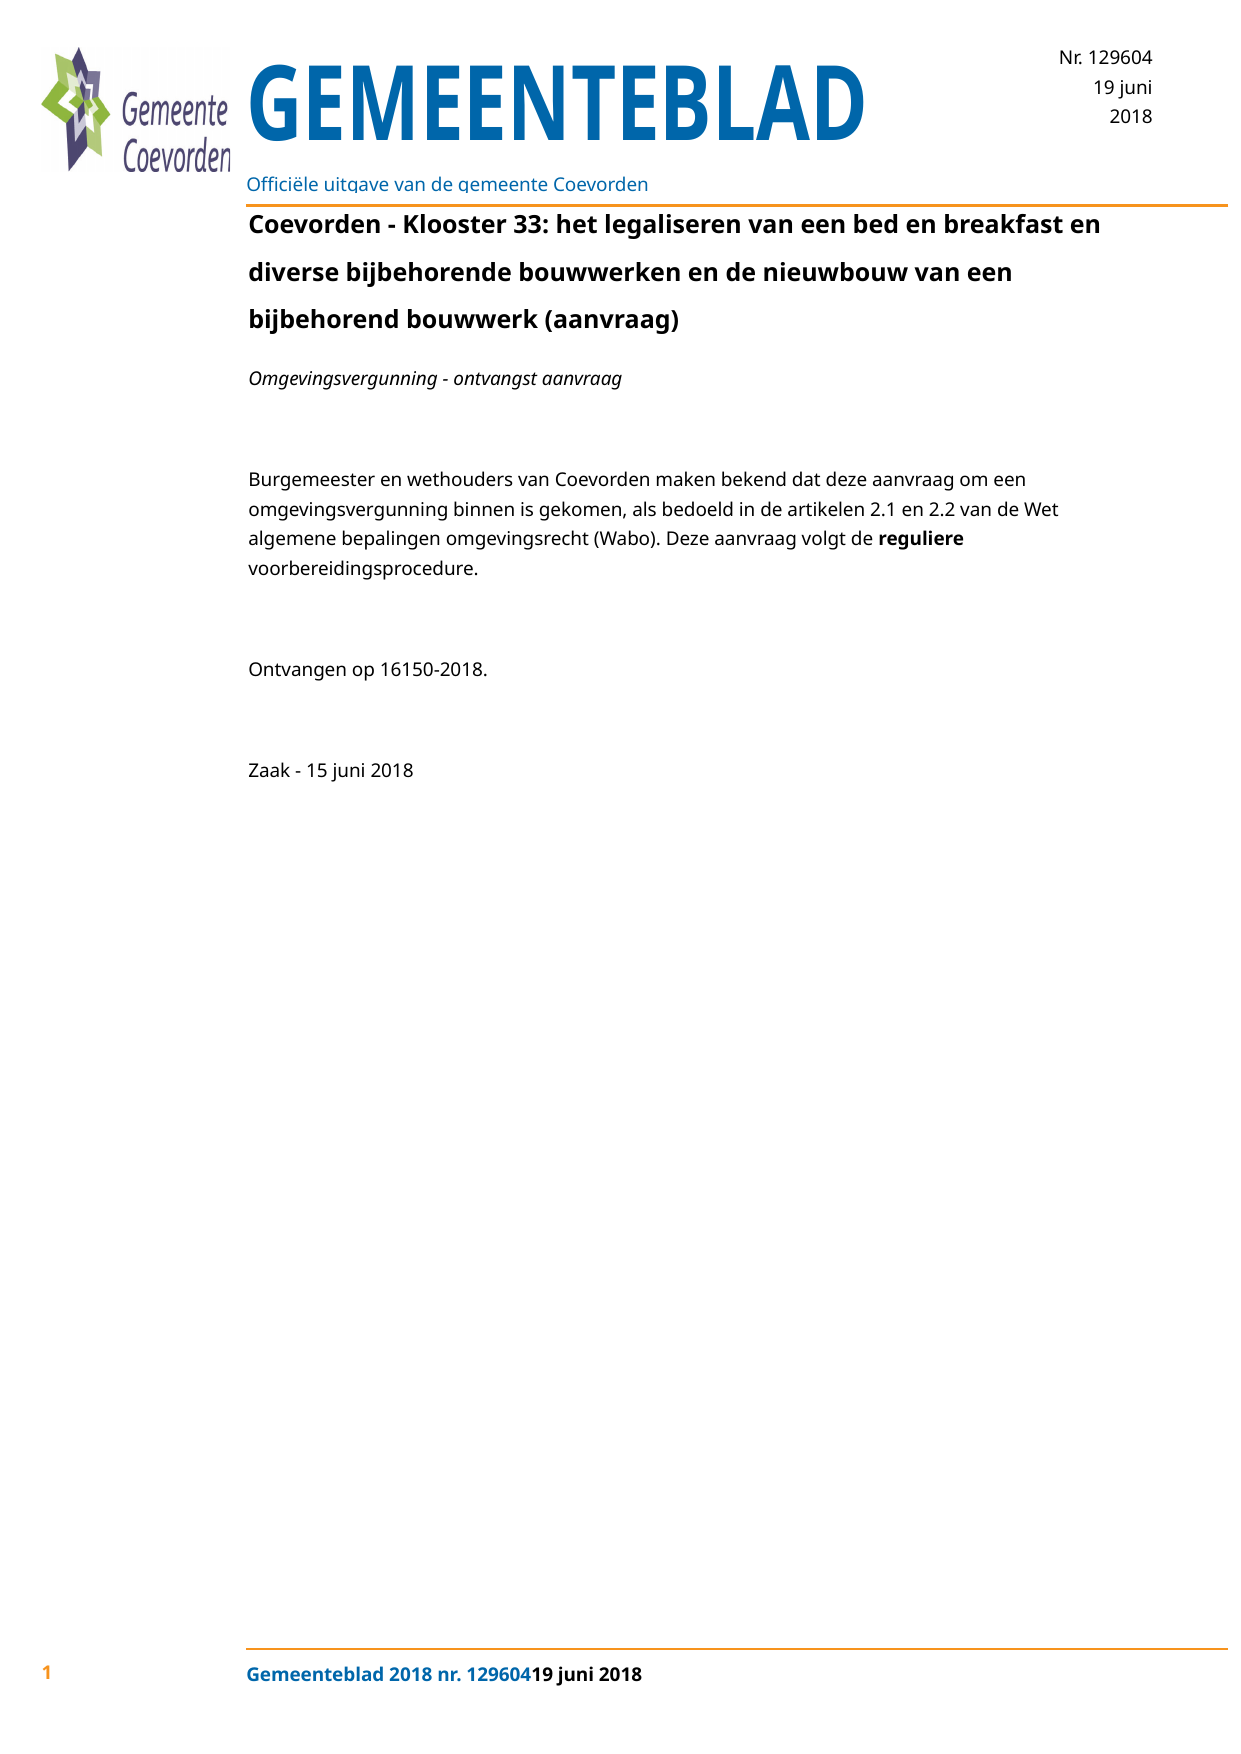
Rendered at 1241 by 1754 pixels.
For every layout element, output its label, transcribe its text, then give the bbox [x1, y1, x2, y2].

text Burgemeester en wethouders van Coevorden maken bekend dat deze aanvraag om een omgevingsvergunning binnen is gekomen, als bedoeld in de artikelen 2.1 en 2.2 van de Wet algemene bepalingen omgevingsrecht (Wabo). Deze aanvraag volgt de reguliere voorbereidingsprocedure. [248, 466, 1152, 581]
text Zaak - 15 juni 2018 [248, 757, 1152, 782]
text Ontvangen op 16150-2018. [248, 656, 1152, 682]
text Omgevingsvergunning - ontvangst aanvraag [248, 366, 1152, 391]
text Coevorden - Klooster 33: het legaliseren van een bed en breakfast en diverse bijbehorende bouwwerken en de nieuwbouw van een bijbehorend bouwwerk (aanvraag) [248, 207, 1152, 336]
picture [41, 47, 231, 172]
